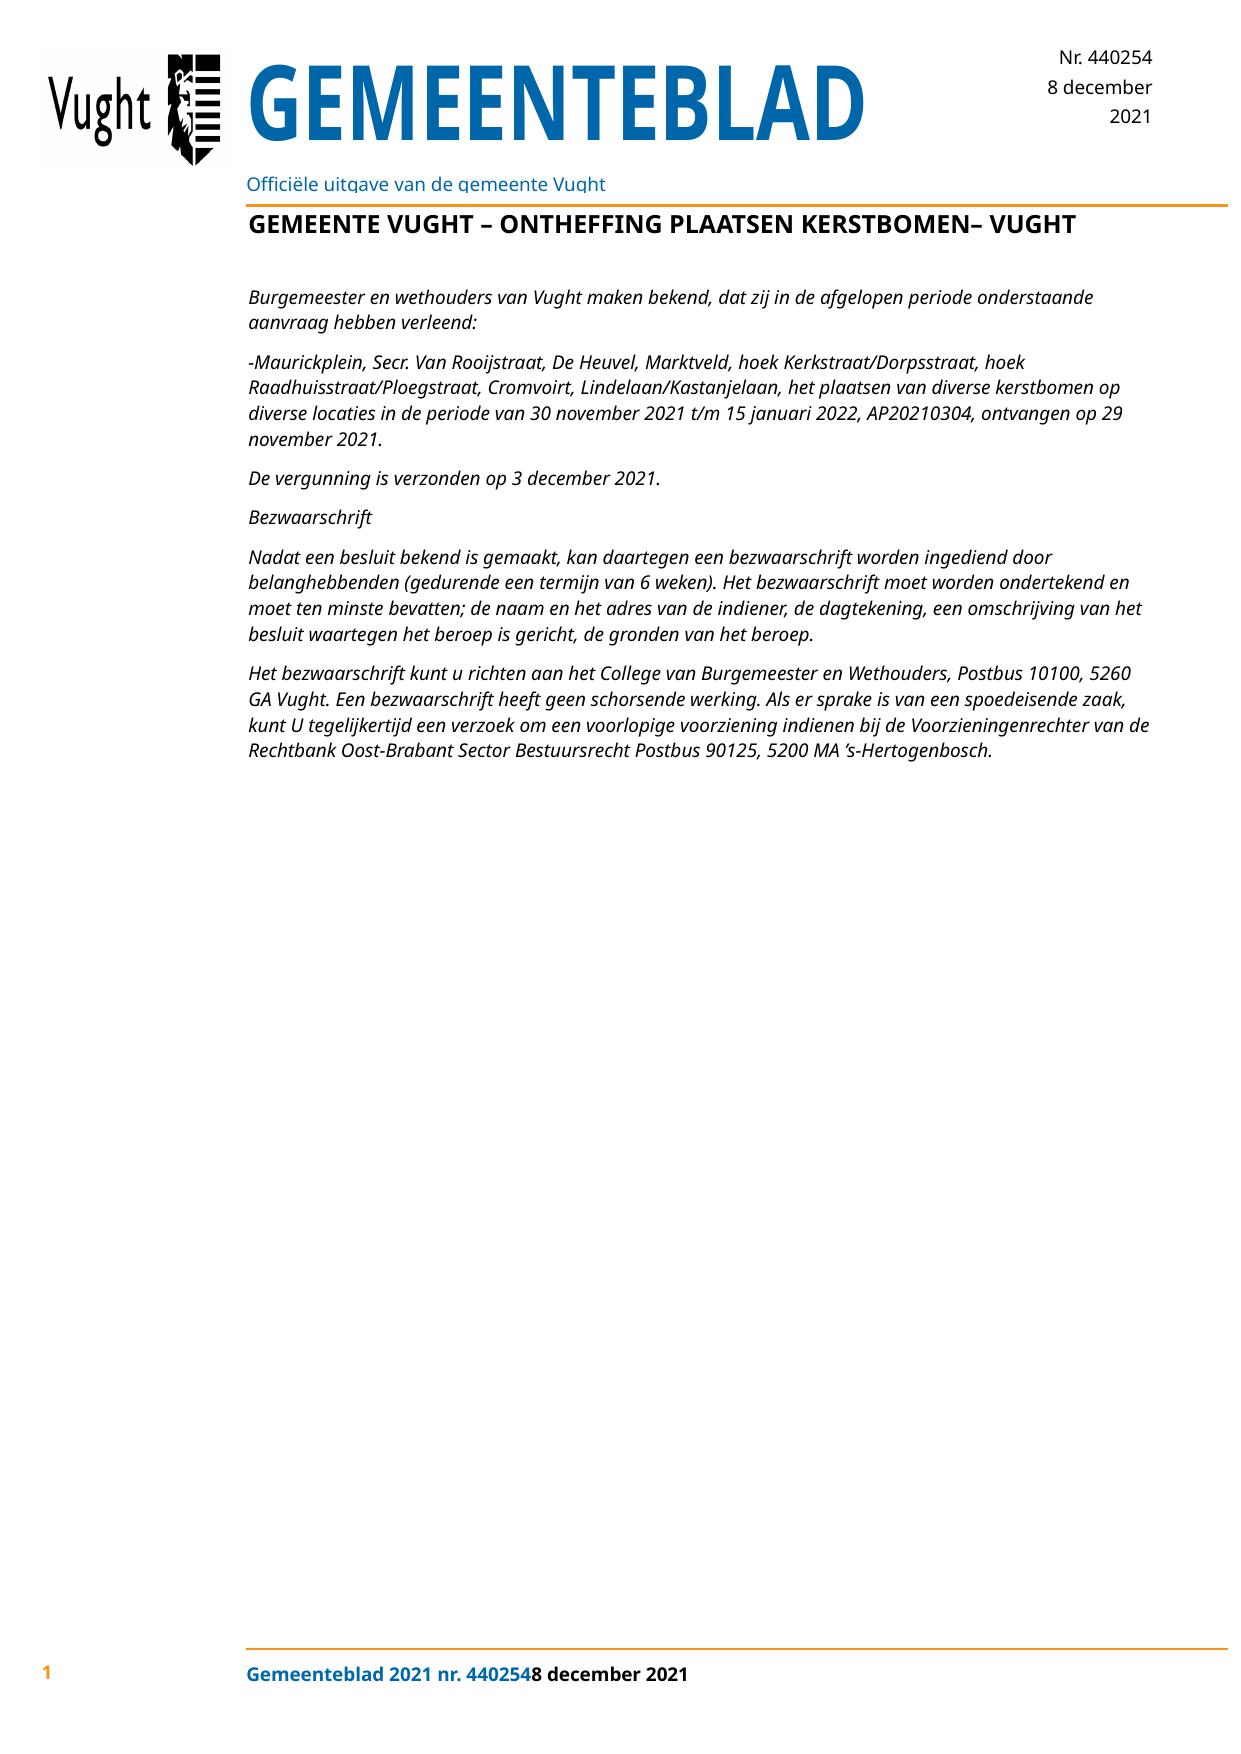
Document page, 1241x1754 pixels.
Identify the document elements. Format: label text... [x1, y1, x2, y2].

picture [41, 47, 231, 172]
text GEMEENTE VUGHT – ONTHEFFING PLAATSEN KERSTBOMEN– VUGHT [248, 207, 1152, 241]
text Het bezwaarschrift kunt u richten aan het College van Burgemeester en Wethouders, Postbus 10100, 5260 GA Vught. Een bezwaarschrift heeft geen schorsende werking. Als er sprake is van een spoedeisende zaak, kunt U tegelijkertijd een verzoek om een voorlopige voorziening indienen bij de Voorzieningenrechter van de Rechtbank Oost-Brabant Sector Bestuursrecht Postbus 90125, 5200 MA ’s-Hertogenbosch. [248, 660, 1152, 763]
text De vergunning is verzonden op 3 december 2021. [248, 465, 1152, 491]
text Burgemeester en wethouders van Vught maken bekend, dat zij in de afgelopen periode onderstaande aanvraag hebben verleend: [248, 284, 1152, 335]
text Bezwaarschrift [248, 504, 1152, 530]
text Nadat een besluit bekend is gemaakt, kan daartegen een bezwaarschrift worden ingediend door belanghebbenden (gedurende een termijn van 6 weken). Het bezwaarschrift moet worden ondertekend en moet ten minste bevatten; de naam en het adres van de indiener, de dagtekening, een omschrijving van het besluit waartegen het beroep is gericht, de gronden van het beroep. [248, 544, 1152, 647]
text -Maurickplein, Secr. Van Rooijstraat, De Heuvel, Marktveld, hoek Kerkstraat/Dorpsstraat, hoek Raadhuisstraat/Ploegstraat, Cromvoirt, Lindelaan/Kastanjelaan, het plaatsen van diverse kerstbomen op diverse locaties in de periode van 30 november 2021 t/m 15 januari 2022, AP20210304, ontvangen op 29 november 2021. [248, 349, 1152, 452]
